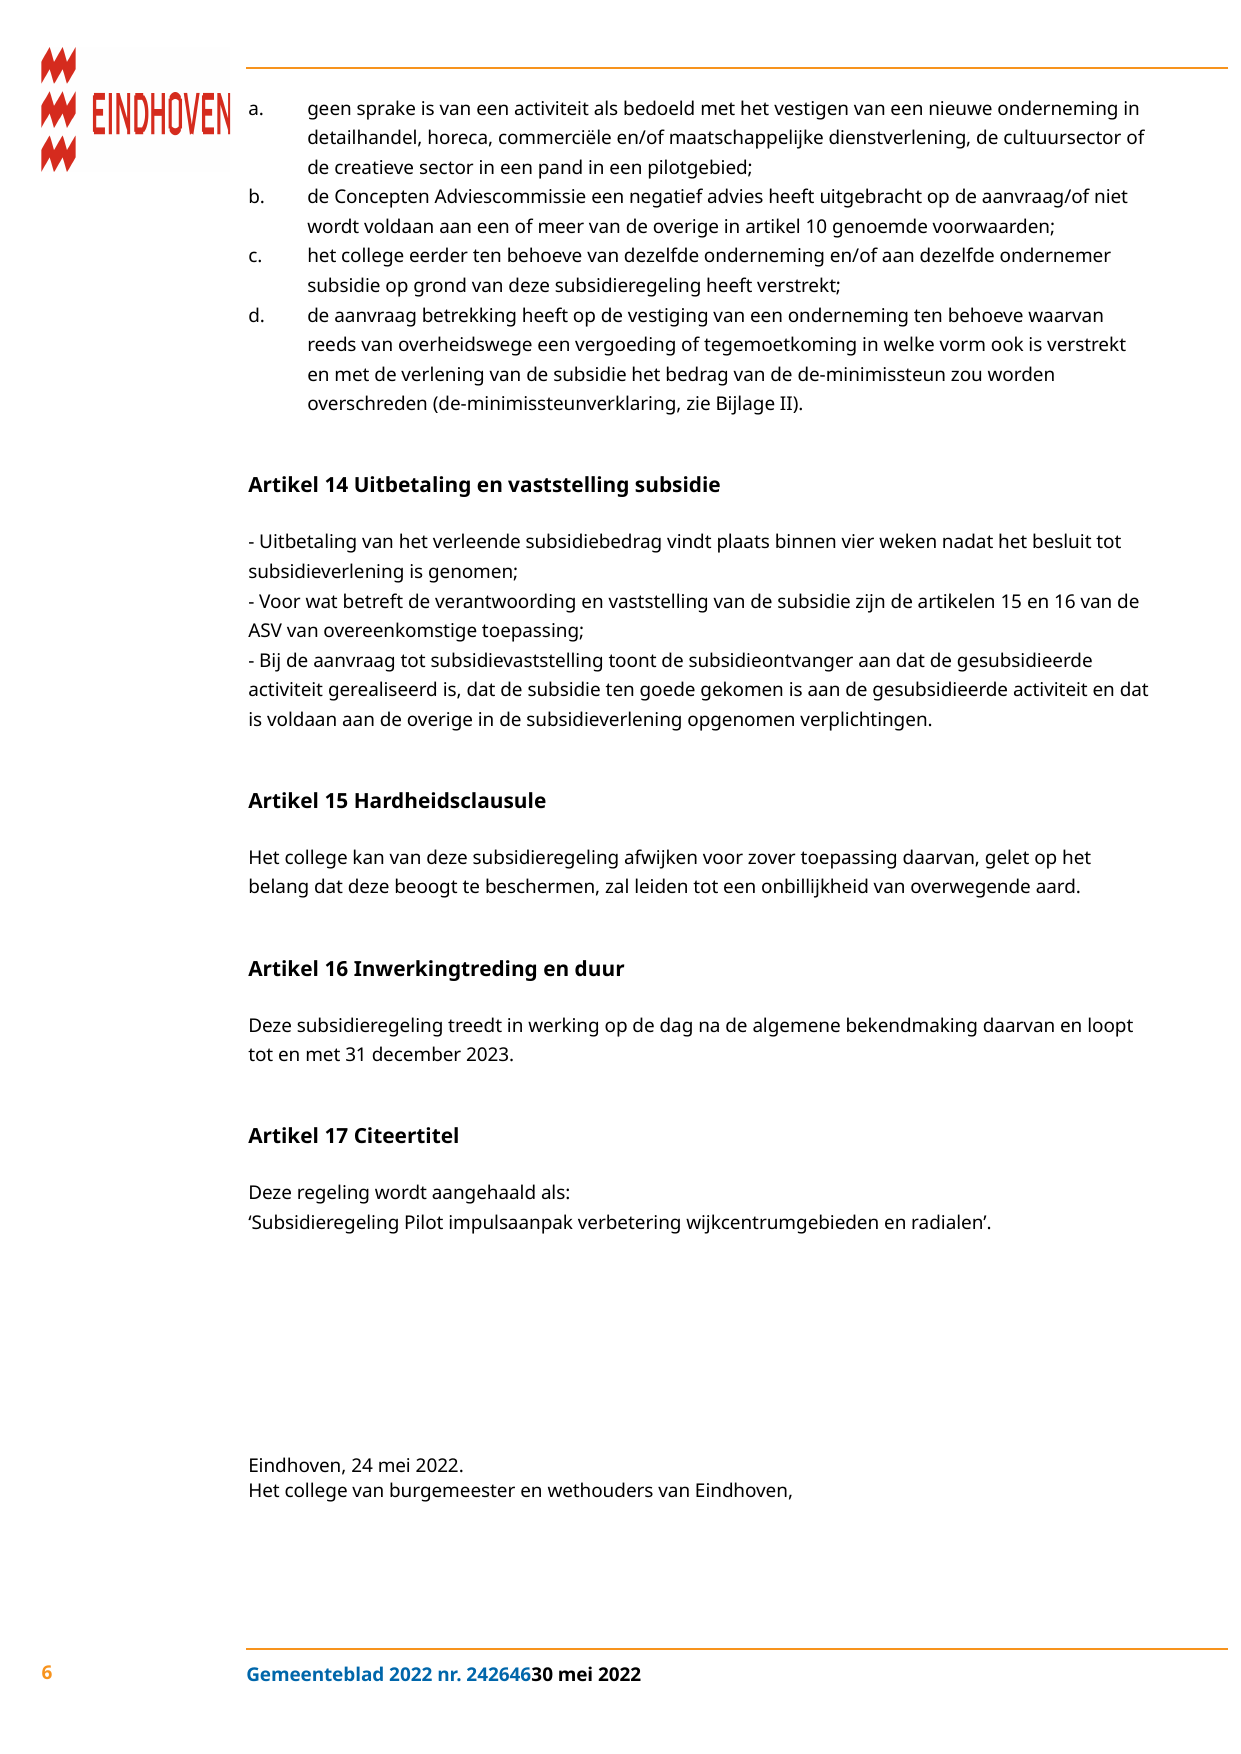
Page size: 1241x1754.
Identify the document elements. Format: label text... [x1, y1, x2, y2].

text Artikel 15 Hardheidsclausule [248, 786, 1152, 814]
text Artikel 16 Inwerkingtreding en duur [248, 954, 1152, 982]
picture [41, 47, 231, 172]
text ‘Subsidieregeling Pilot impulsaanpak verbetering wijkcentrumgebieden en radialen’. [248, 1209, 1152, 1235]
text Het college kan van deze subsidieregeling afwijken voor zover toepassing daarvan, gelet op het belang dat deze beoogt te beschermen, zal leiden tot een onbillijkheid van overwegende aard. [248, 844, 1152, 899]
text Eindhoven, 24 mei 2022. [248, 1452, 1152, 1477]
text Artikel 17 Citeertitel [248, 1121, 1152, 1150]
text - Uitbetaling van het verleende subsidiebedrag vindt plaats binnen vier weken nadat het besluit tot subsidieverlening is genomen; [248, 529, 1152, 584]
text Het college van burgemeester en wethouders van Eindhoven, [248, 1477, 1152, 1503]
list de Concepten Adviescommissie een negatief advies heeft uitgebracht op de aanvraag/of niet wordt voldaan aan een of meer van de overige in artikel 10 genoemde voorwaarden; [248, 183, 1152, 239]
list de aanvraag betrekking heeft op de vestiging van een onderneming ten behoeve waarvan reeds van overheidswege een vergoeding of tegemoetkoming in welke vorm ook is verstrekt en met de verlening van de subsidie het bedrag van de de-minimissteun zou worden overschreden (de-minimissteunverklaring, zie Bijlage II). [248, 302, 1152, 416]
list het college eerder ten behoeve van dezelfde onderneming en/of aan dezelfde ondernemer subsidie op grond van deze subsidieregeling heeft verstrekt; [248, 243, 1152, 298]
text Deze subsidieregeling treedt in werking op de dag na de algemene bekendmaking daarvan en loopt tot en met 31 december 2023. [248, 1012, 1152, 1067]
text Deze regeling wordt aangehaald als: [248, 1179, 1152, 1205]
list geen sprake is van een activiteit als bedoeld met het vestigen van een nieuwe onderneming in detailhandel, horeca, commerciële en/of maatschappelijke dienstverlening, de cultuursector of de creatieve sector in een pand in een pilotgebied; [248, 95, 1152, 180]
text Artikel 14 Uitbetaling en vaststelling subsidie [248, 471, 1152, 499]
text - Voor wat betreft de verantwoording en vaststelling van de subsidie zijn de artikelen 15 en 16 van de ASV van overeenkomstige toepassing; [248, 588, 1152, 643]
text - Bij de aanvraag tot subsidievaststelling toont de subsidieontvanger aan dat de gesubsidieerde activiteit gerealiseerd is, dat de subsidie ten goede gekomen is aan de gesubsidieerde activiteit en dat is voldaan aan de overige in de subsidieverlening opgenomen verplichtingen. [248, 647, 1152, 732]
